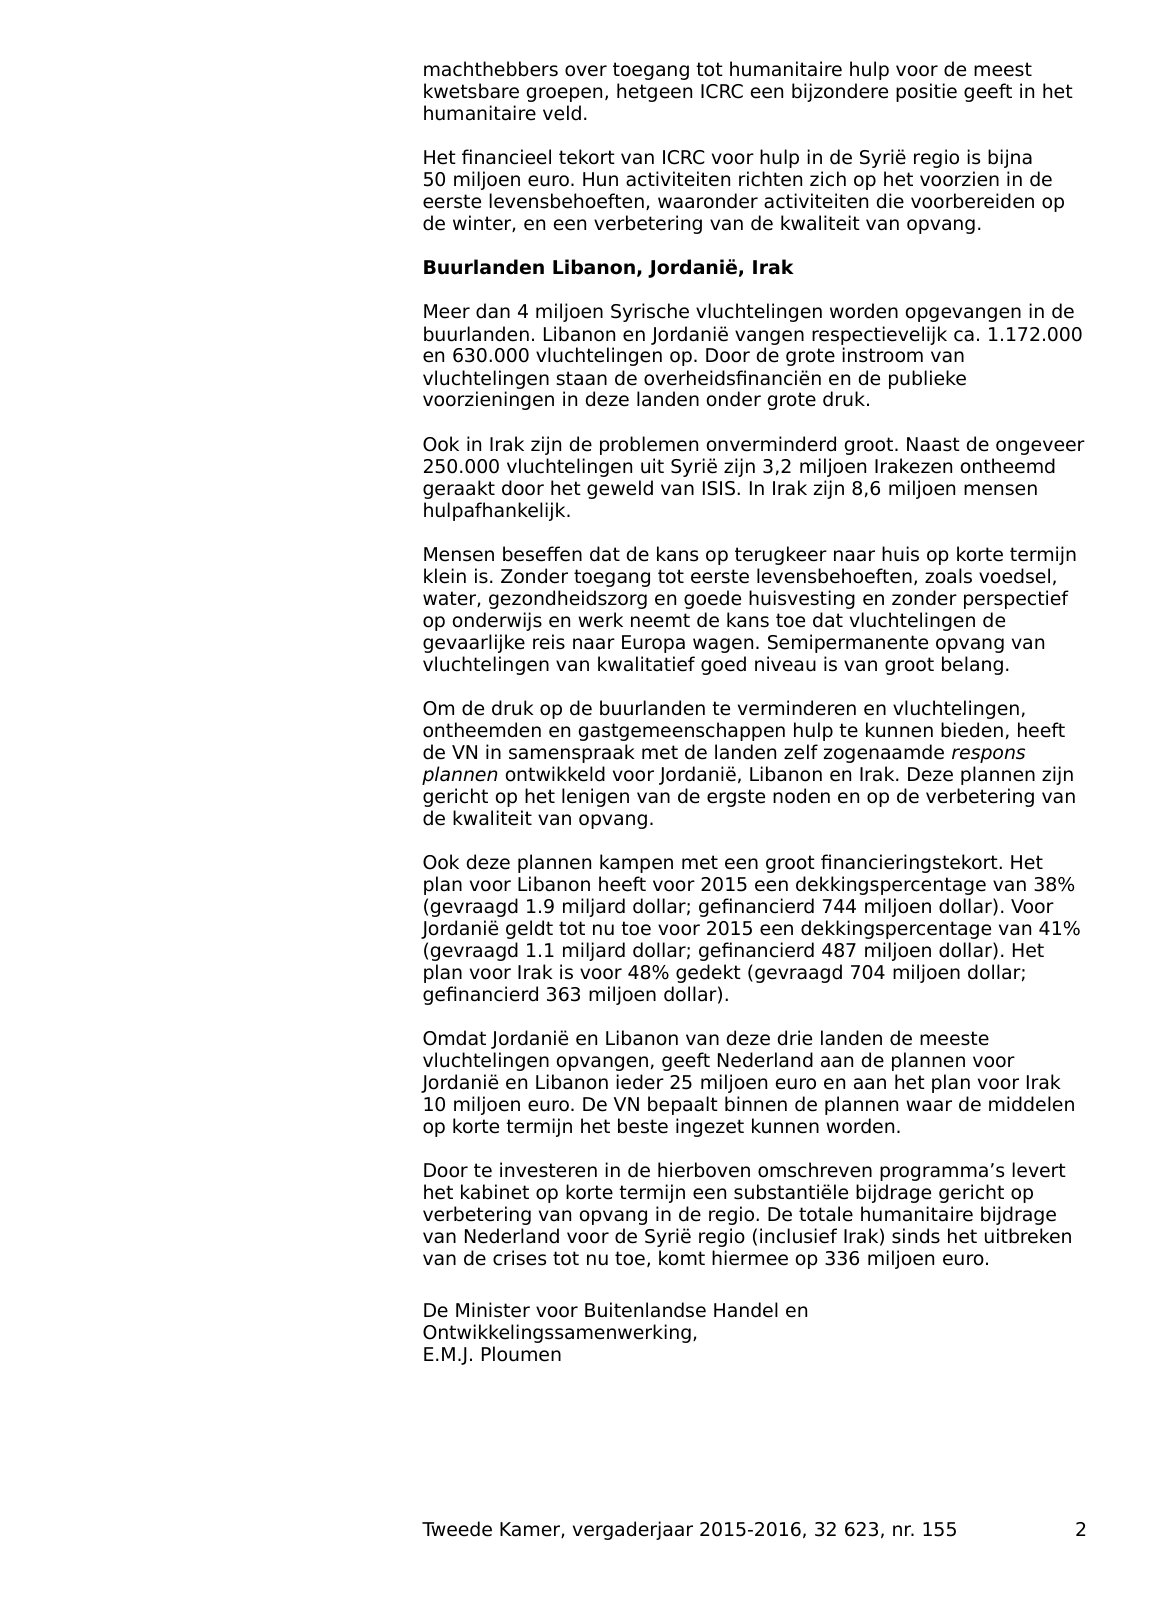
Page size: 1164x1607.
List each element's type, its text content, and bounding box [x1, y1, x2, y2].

text De Minister voor Buitenlandse Handel en Ontwikkelingssamenwerking, E.M.J. Ploumen [422, 1300, 1087, 1366]
text Ook deze plannen kampen met een groot financieringstekort. Het plan voor Libanon heeft voor 2015 een dekkingspercentage van 38% (gevraagd 1.9 miljard dollar; gefinancierd 744 miljoen dollar). Voor Jordanië geldt tot nu toe voor 2015 een dekkingspercentage van 41% (gevraagd 1.1 miljard dollar; gefinancierd 487 miljoen dollar). Het plan voor Irak is voor 48% gedekt (gevraagd 704 miljoen dollar; gefinancierd 363 miljoen dollar). [422, 852, 1087, 1006]
text Omdat Jordanië en Libanon van deze drie landen de meeste vluchtelingen opvangen, geeft Nederland aan de plannen voor Jordanië en Libanon ieder 25 miljoen euro en aan het plan voor Irak 10 miljoen euro. De VN bepaalt binnen de plannen waar de middelen op korte termijn het beste ingezet kunnen worden. [422, 1028, 1087, 1138]
text Ook in Irak zijn de problemen onverminderd groot. Naast de ongeveer 250.000 vluchtelingen uit Syrië zijn 3,2 miljoen Irakezen ontheemd geraakt door het geweld van ISIS. In Irak zijn 8,6 miljoen mensen hulpafhankelijk. [422, 433, 1087, 521]
text machthebbers over toegang tot humanitaire hulp voor de meest kwetsbare groepen, hetgeen ICRC een bijzondere positie geeft in het humanitaire veld. [422, 59, 1087, 125]
text Om de druk op de buurlanden te verminderen en vluchtelingen, ontheemden en gastgemeenschappen hulp te kunnen bieden, heeft de VN in samenspraak met de landen zelf zogenaamde respons plannen ontwikkeld voor Jordanië, Libanon en Irak. Deze plannen zijn gericht op het lenigen van de ergste noden en op de verbetering van de kwaliteit van opvang. [422, 698, 1087, 829]
text Het financieel tekort van ICRC voor hulp in de Syrië regio is bijna 50 miljoen euro. Hun activiteiten richten zich op het voorzien in de eerste levensbehoeften, waaronder activiteiten die voorbereiden op de winter, en een verbetering van de kwaliteit van opvang. [422, 147, 1087, 235]
text Mensen beseffen dat de kans op terugkeer naar huis op korte termijn klein is. Zonder toegang tot eerste levensbehoeften, zoals voedsel, water, gezondheidszorg en goede huisvesting en zonder perspectief op onderwijs en werk neemt de kans toe dat vluchtelingen de gevaarlijke reis naar Europa wagen. Semipermanente opvang van vluchtelingen van kwalitatief goed niveau is van groot belang. [422, 544, 1087, 676]
text Door te investeren in de hierboven omschreven programma’s levert het kabinet op korte termijn een substantiële bijdrage gericht op verbetering van opvang in de regio. De totale humanitaire bijdrage van Nederland voor de Syrië regio (inclusief Irak) sinds het uitbreken van de crises tot nu toe, komt hiermee op 336 miljoen euro. [422, 1160, 1087, 1270]
subtitle Buurlanden Libanon, Jordanië, Irak [422, 257, 1087, 279]
text Meer dan 4 miljoen Syrische vluchtelingen worden opgevangen in de buurlanden. Libanon en Jordanië vangen respectievelijk ca. 1.172.000 en 630.000 vluchtelingen op. Door de grote instroom van vluchtelingen staan de overheidsfinanciën en de publieke voorzieningen in deze landen onder grote druk. [422, 301, 1087, 411]
